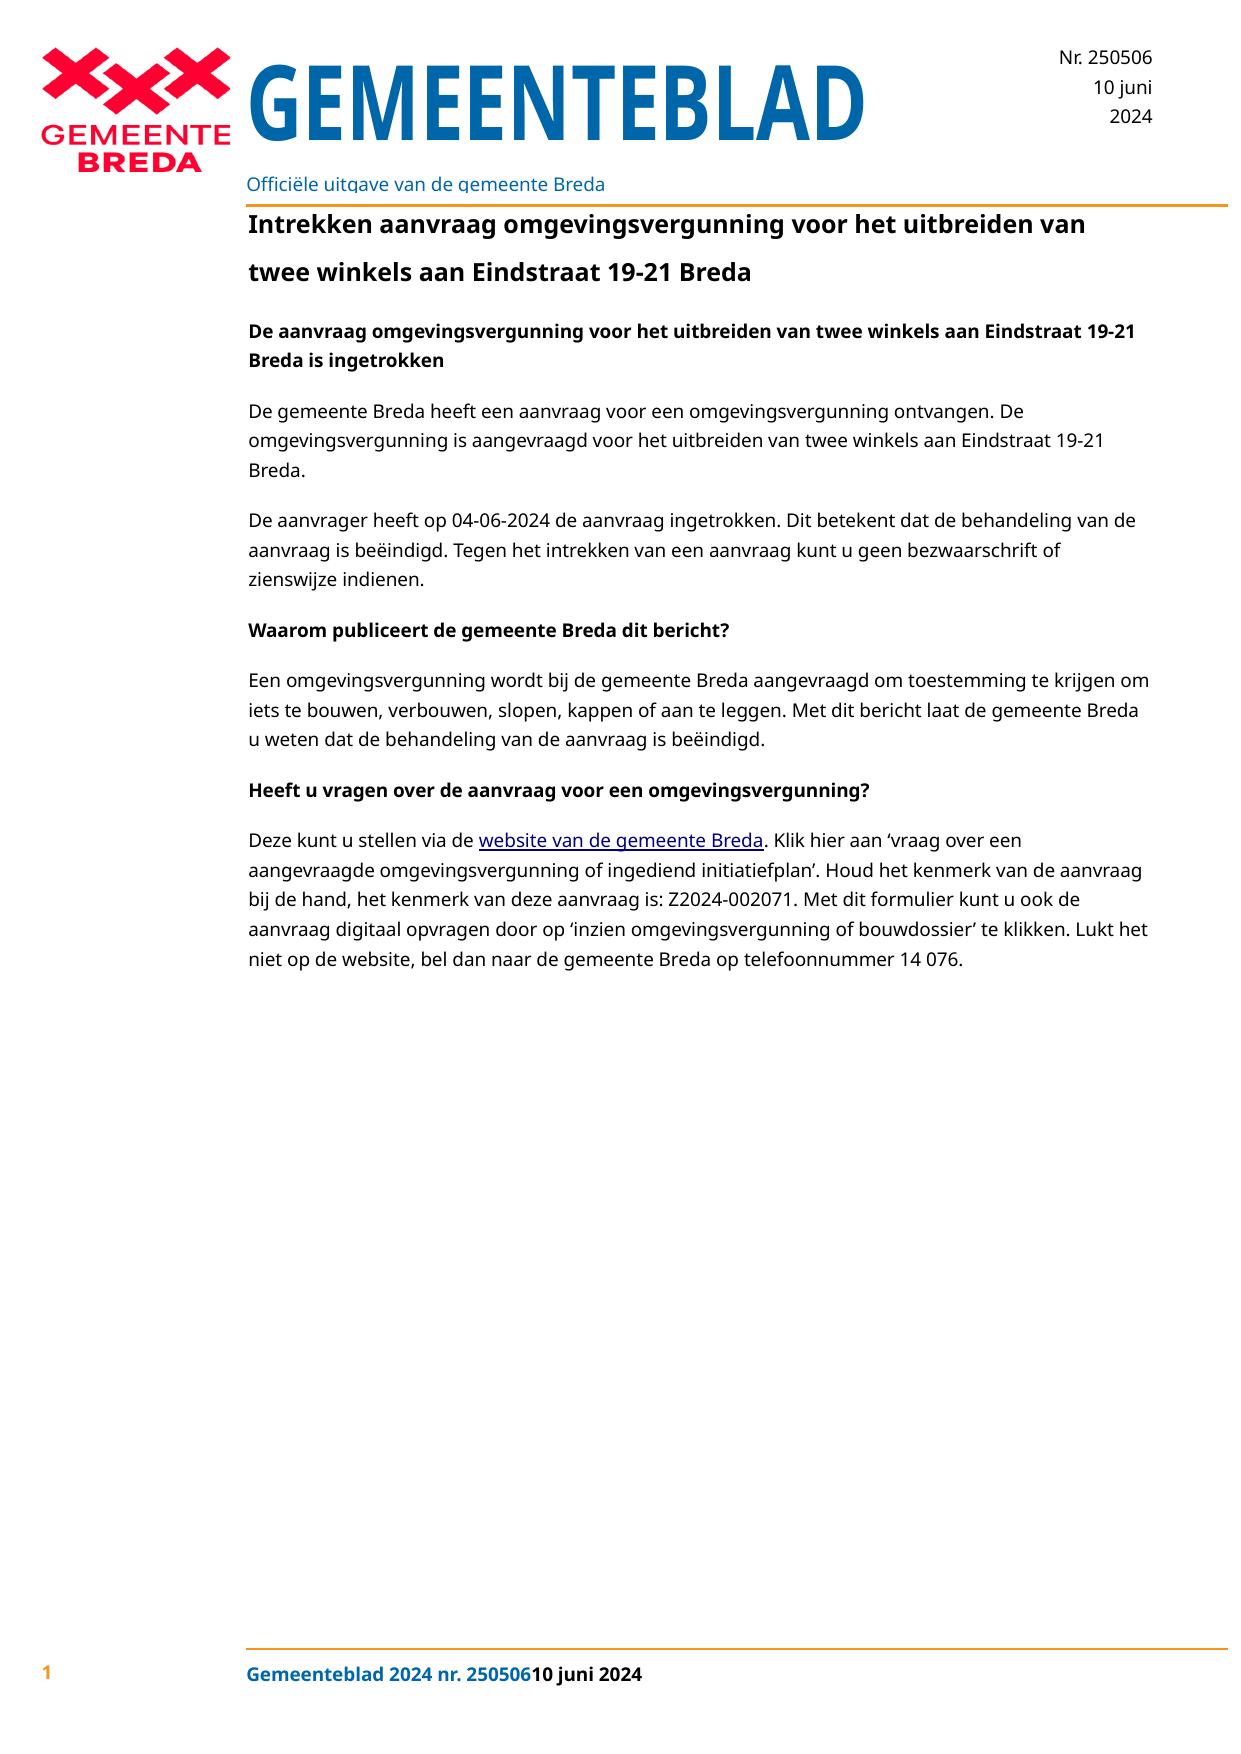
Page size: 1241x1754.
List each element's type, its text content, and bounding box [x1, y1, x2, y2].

text Heeft u vragen over de aanvraag voor een omgevingsvergunning? [248, 777, 1152, 803]
text Waarom publiceert de gemeente Breda dit bericht? [248, 617, 1152, 643]
text Intrekken aanvraag omgevingsvergunning voor het uitbreiden van twee winkels aan Eindstraat 19-21 Breda [248, 207, 1152, 288]
text De aanvraag omgevingsvergunning voor het uitbreiden van twee winkels aan Eindstraat 19-21 Breda is ingetrokken [248, 318, 1152, 373]
picture [41, 47, 231, 172]
text De gemeente Breda heeft een aanvraag voor een omgevingsvergunning ontvangen. De omgevingsvergunning is aangevraagd voor het uitbreiden van twee winkels aan Eindstraat 19-21 Breda. [248, 398, 1152, 483]
text Een omgevingsvergunning wordt bij de gemeente Breda aangevraagd om toestemming te krijgen om iets te bouwen, verbouwen, slopen, kappen of aan te leggen. Met dit bericht laat de gemeente Breda u weten dat de behandeling van de aanvraag is beëindigd. [248, 667, 1152, 752]
text De aanvrager heeft op 04-06-2024 de aanvraag ingetrokken. Dit betekent dat de behandeling van de aanvraag is beëindigd. Tegen het intrekken van een aanvraag kunt u geen bezwaarschrift of zienswijze indienen. [248, 507, 1152, 592]
text Deze kunt u stellen via de website van de gemeente Breda. Klik hier aan ‘vraag over een aangevraagde omgevingsvergunning of ingediend initiatiefplan’. Houd het kenmerk van de aanvraag bij de hand, het kenmerk van deze aanvraag is: Z2024-002071. Met dit formulier kunt u ook de aanvraag digitaal opvragen door op ‘inzien omgevingsvergunning of bouwdossier’ te klikken. Lukt het niet op de website, bel dan naar de gemeente Breda op telefoonnummer 14 076. [248, 827, 1152, 972]
